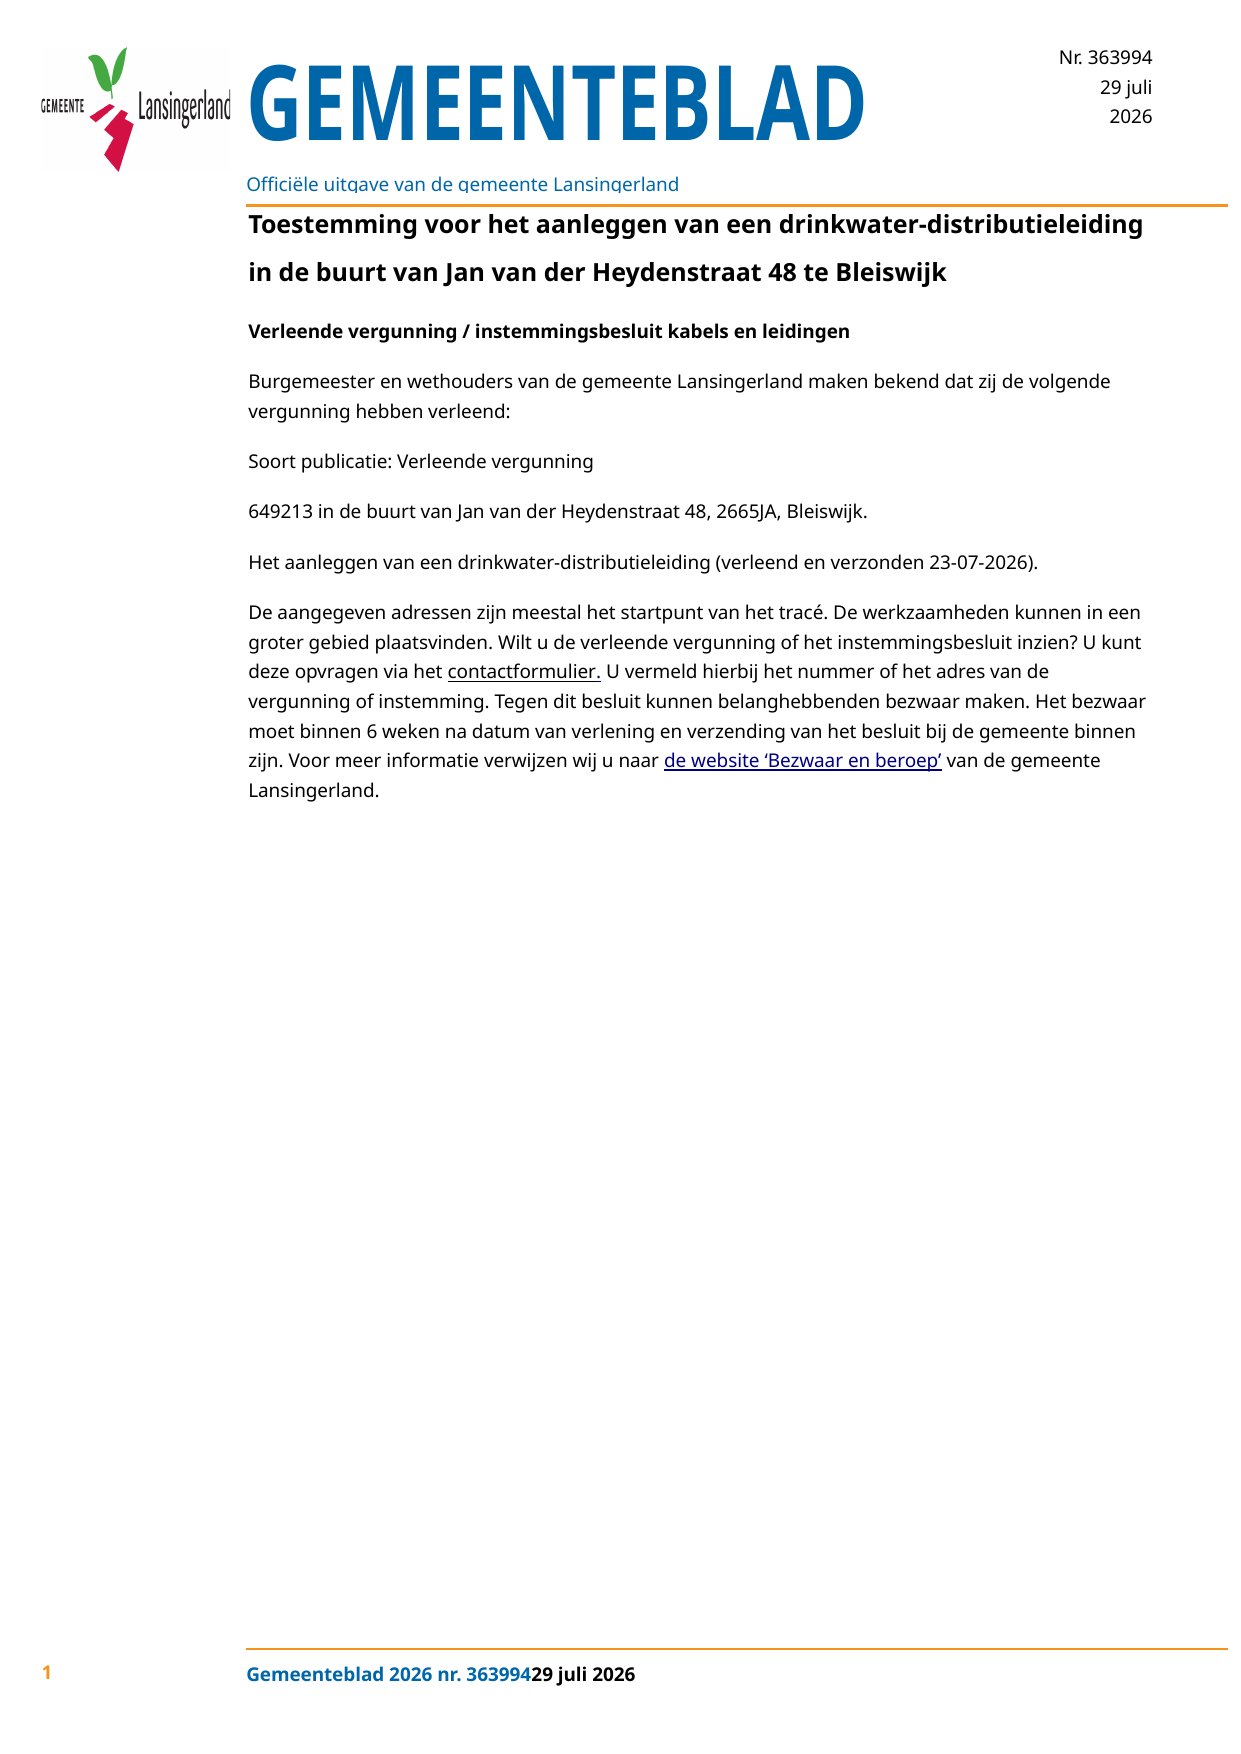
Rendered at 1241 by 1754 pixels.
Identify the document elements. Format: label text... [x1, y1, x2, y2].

text Verleende vergunning / instemmingsbesluit kabels en leidingen [248, 318, 1152, 344]
text Burgemeester en wethouders van de gemeente Lansingerland maken bekend dat zij de volgende vergunning hebben verleend: [248, 368, 1152, 424]
text De aangegeven adressen zijn meestal het startpunt van het tracé. De werkzaamheden kunnen in een groter gebied plaatsvinden. Wilt u de verleende vergunning of het instemmingsbesluit inzien? U kunt deze opvragen via het contactformulier. U vermeld hierbij het nummer of het adres van de vergunning of instemming. Tegen dit besluit kunnen belanghebbenden bezwaar maken. Het bezwaar moet binnen 6 weken na datum van verlening en verzending van het besluit bij de gemeente binnen zijn. Voor meer informatie verwijzen wij u naar de website ‘Bezwaar en beroep’ van de gemeente Lansingerland. [248, 599, 1152, 803]
text Het aanleggen van een drinkwater-distributieleiding (verleend en verzonden 23-07-2026). [248, 549, 1152, 575]
text 649213 in de buurt van Jan van der Heydenstraat 48, 2665JA, Bleiswijk. [248, 499, 1152, 524]
text Soort publicatie: Verleende vergunning [248, 448, 1152, 474]
text Toestemming voor het aanleggen van een drinkwater-distributieleiding in de buurt van Jan van der Heydenstraat 48 te Bleiswijk [248, 207, 1152, 288]
picture [41, 47, 231, 172]
